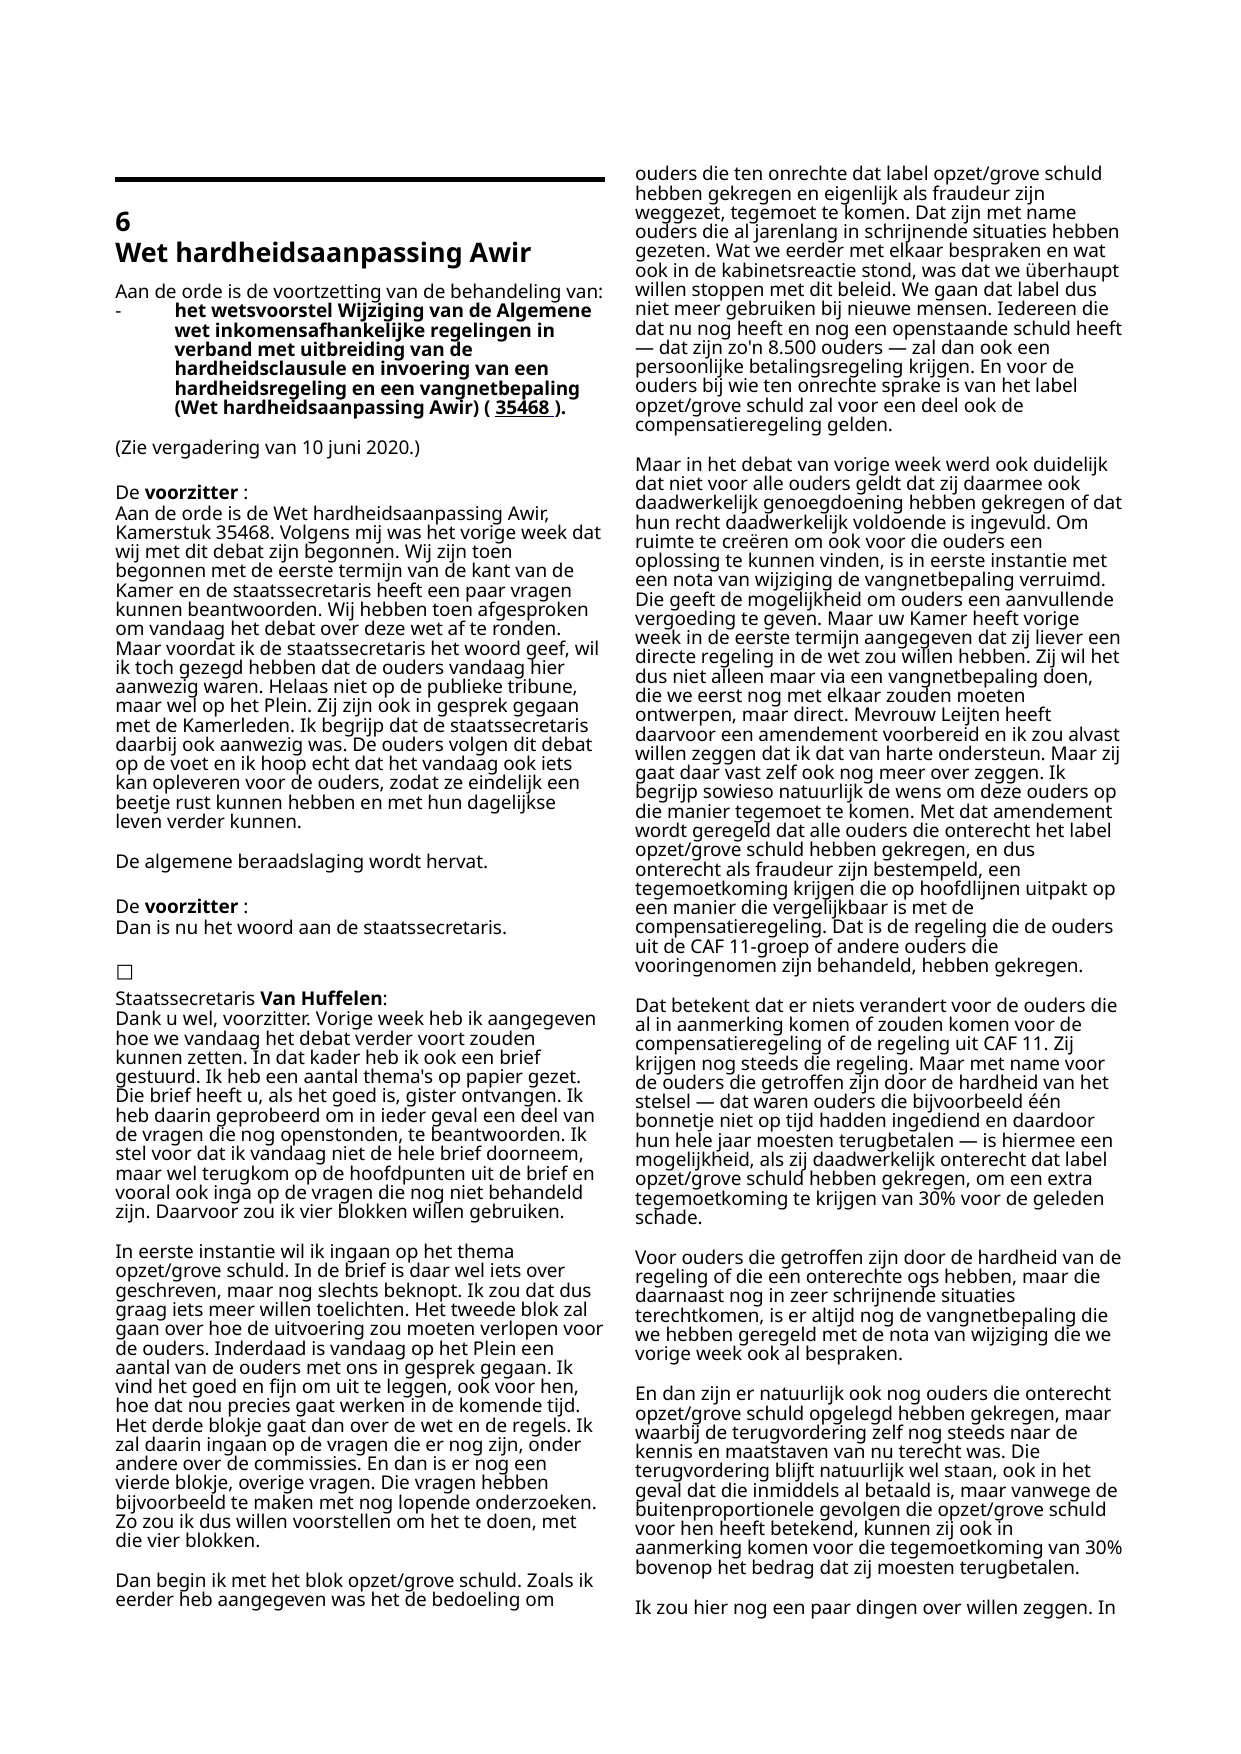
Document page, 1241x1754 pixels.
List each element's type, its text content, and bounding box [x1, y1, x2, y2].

text Aan de orde is de Wet hardheidsaanpassing Awir, Kamerstuk 35468. Volgens mij was het vorige week dat wij met dit debat zijn begonnen. Wij zijn toen begonnen met de eerste termijn van de kant van de Kamer en de staatssecretaris heeft een paar vragen kunnen beantwoorden. Wij hebben toen afgesproken om vandaag het debat over deze wet af te ronden. Maar voordat ik de staatssecretaris het woord geef, wil ik toch gezegd hebben dat de ouders vandaag hier aanwezig waren. Helaas niet op de publieke tribune, maar wel op het Plein. Zij zijn ook in gesprek gegaan met de Kamerleden. Ik begrijp dat de staatssecretaris daarbij ook aanwezig was. De ouders volgen dit debat op de voet en ik hoop echt dat het vandaag ook iets kan opleveren voor de ouders, zodat ze eindelijk een beetje rust kunnen hebben en met hun dagelijkse leven verder kunnen. [115, 504, 605, 832]
text Staatssecretaris Van Huffelen: [115, 985, 605, 1010]
text De voorzitter : [115, 479, 605, 504]
text ⬜ [115, 959, 605, 985]
list het wetsvoorstel Wijziging van de Algemene wet inkomensafhankelijke regelingen in verband met uitbreiding van de hardheidsclausule en invoering van een hardheidsregeling en een vangnetbepaling (Wet hardheidsaanpassing Awir) ( 35468 ). [115, 302, 605, 418]
text En dan zijn er natuurlijk ook nog ouders die onterecht opzet/grove schuld opgelegd hebben gekregen, maar waarbij de terugvordering zelf nog steeds naar de kennis en maatstaven van nu terecht was. Die terugvordering blijft natuurlijk wel staan, ook in het geval dat die inmiddels al betaald is, maar vanwege de buitenproportionele gevolgen die opzet/grove schuld voor hen heeft betekend, kunnen zij ook in aanmerking komen voor die tegemoetkoming van 30% bovenop het bedrag dat zij moesten terugbetalen. [635, 1385, 1125, 1578]
text Wet hardheidsaanpassing Awir [115, 239, 605, 283]
text De algemene beraadslaging wordt hervat. [115, 853, 605, 872]
text Voor ouders die getroffen zijn door de hardheid van de regeling of die een onterechte ogs hebben, maar die daarnaast nog in zeer schrijnende situaties terechtkomen, is er altijd nog de vangnetbepaling die we hebben geregeld met de nota van wijziging die we vorige week ook al bespraken. [635, 1249, 1125, 1364]
text In eerste instantie wil ik ingaan op het thema opzet/grove schuld. In de brief is daar wel iets over geschreven, maar nog slechts beknopt. Ik zou dat dus graag iets meer willen toelichten. Het tweede blok zal gaan over hoe de uitvoering zou moeten verlopen voor de ouders. Inderdaad is vandaag op het Plein een aantal van de ouders met ons in gesprek gegaan. Ik vind het goed en fijn om uit te leggen, ook voor hen, hoe dat nou precies gaat werken in de komende tijd. Het derde blokje gaat dan over de wet en de regels. Ik zal daarin ingaan op de vragen die er nog zijn, onder andere over de commissies. En dan is er nog een vierde blokje, overige vragen. Die vragen hebben bijvoorbeeld te maken met nog lopende onderzoeken. Zo zou ik dus willen voorstellen om het te doen, met die vier blokken. [115, 1243, 605, 1551]
text Dat betekent dat er niets verandert voor de ouders die al in aanmerking komen of zouden komen voor de compensatieregeling of de regeling uit CAF 11. Zij krijgen nog steeds die regeling. Maar met name voor de ouders die getroffen zijn door de hardheid van het stelsel — dat waren ouders die bijvoorbeeld één bonnetje niet op tijd hadden ingediend en daardoor hun hele jaar moesten terugbetalen — is hiermee een mogelijkheid, als zij daadwerkelijk onterecht dat label opzet/grove schuld hebben gekregen, om een extra tegemoetkoming te krijgen van 30% voor de geleden schade. [635, 997, 1125, 1228]
text Dan is nu het woord aan de staatssecretaris. [115, 919, 605, 938]
text Dan begin ik met het blok opzet/grove schuld. Zoals ik eerder heb aangegeven was het de bedoeling om [115, 1572, 605, 1611]
text Aan de orde is de voortzetting van de behandeling van: [115, 283, 605, 302]
text ouders die ten onrechte dat label opzet/grove schuld hebben gekregen en eigenlijk als fraudeur zijn weggezet, tegemoet te komen. Dat zijn met name ouders die al jarenlang in schrijnende situaties hebben gezeten. Wat we eerder met elkaar bespraken en wat ook in de kabinetsreactie stond, was dat we überhaupt willen stoppen met dit beleid. We gaan dat label dus niet meer gebruiken bij nieuwe mensen. Iedereen die dat nu nog heeft en nog een openstaande schuld heeft — dat zijn zo'n 8.500 ouders — zal dan ook een persoonlijke betalingsregeling krijgen. En voor de ouders bij wie ten onrechte sprake is van het label opzet/grove schuld zal voor een deel ook de compensatieregeling gelden. [635, 165, 1125, 435]
text De voorzitter : [115, 893, 605, 919]
text (Zie vergadering van 10 juni 2020.) [115, 439, 605, 458]
text Ik zou hier nog een paar dingen over willen zeggen. In [635, 1599, 1125, 1618]
text Dank u wel, voorzitter. Vorige week heb ik aangegeven hoe we vandaag het debat verder voort zouden kunnen zetten. In dat kader heb ik ook een brief gestuurd. Ik heb een aantal thema's op papier gezet. Die brief heeft u, als het goed is, gister ontvangen. Ik heb daarin geprobeerd om in ieder geval een deel van de vragen die nog openstonden, te beantwoorden. Ik stel voor dat ik vandaag niet de hele brief doorneem, maar wel terugkom op de hoofdpunten uit de brief en vooral ook inga op de vragen die nog niet behandeld zijn. Daarvoor zou ik vier blokken willen gebruiken. [115, 1010, 605, 1222]
text Maar in het debat van vorige week werd ook duidelijk dat niet voor alle ouders geldt dat zij daarmee ook daadwerkelijk genoegdoening hebben gekregen of dat hun recht daadwerkelijk voldoende is ingevuld. Om ruimte te creëren om ook voor die ouders een oplossing te kunnen vinden, is in eerste instantie met een nota van wijziging de vangnetbepaling verruimd. Die geeft de mogelijkheid om ouders een aanvullende vergoeding te geven. Maar uw Kamer heeft vorige week in de eerste termijn aangegeven dat zij liever een directe regeling in de wet zou willen hebben. Zij wil het dus niet alleen maar via een vangnetbepaling doen, die we eerst nog met elkaar zouden moeten ontwerpen, maar direct. Mevrouw Leijten heeft daarvoor een amendement voorbereid en ik zou alvast willen zeggen dat ik dat van harte ondersteun. Maar zij gaat daar vast zelf ook nog meer over zeggen. Ik begrijp sowieso natuurlijk de wens om deze ouders op die manier tegemoet te komen. Met dat amendement wordt geregeld dat alle ouders die onterecht het label opzet/grove schuld hebben gekregen, en dus onterecht als fraudeur zijn bestempeld, een tegemoetkoming krijgen die op hoofdlijnen uitpakt op een manier die vergelijkbaar is met de compensatieregeling. Dat is de regeling die de ouders uit de CAF 11-groep of andere ouders die vooringenomen zijn behandeld, hebben gekregen. [635, 456, 1125, 976]
text 6 [115, 203, 605, 239]
